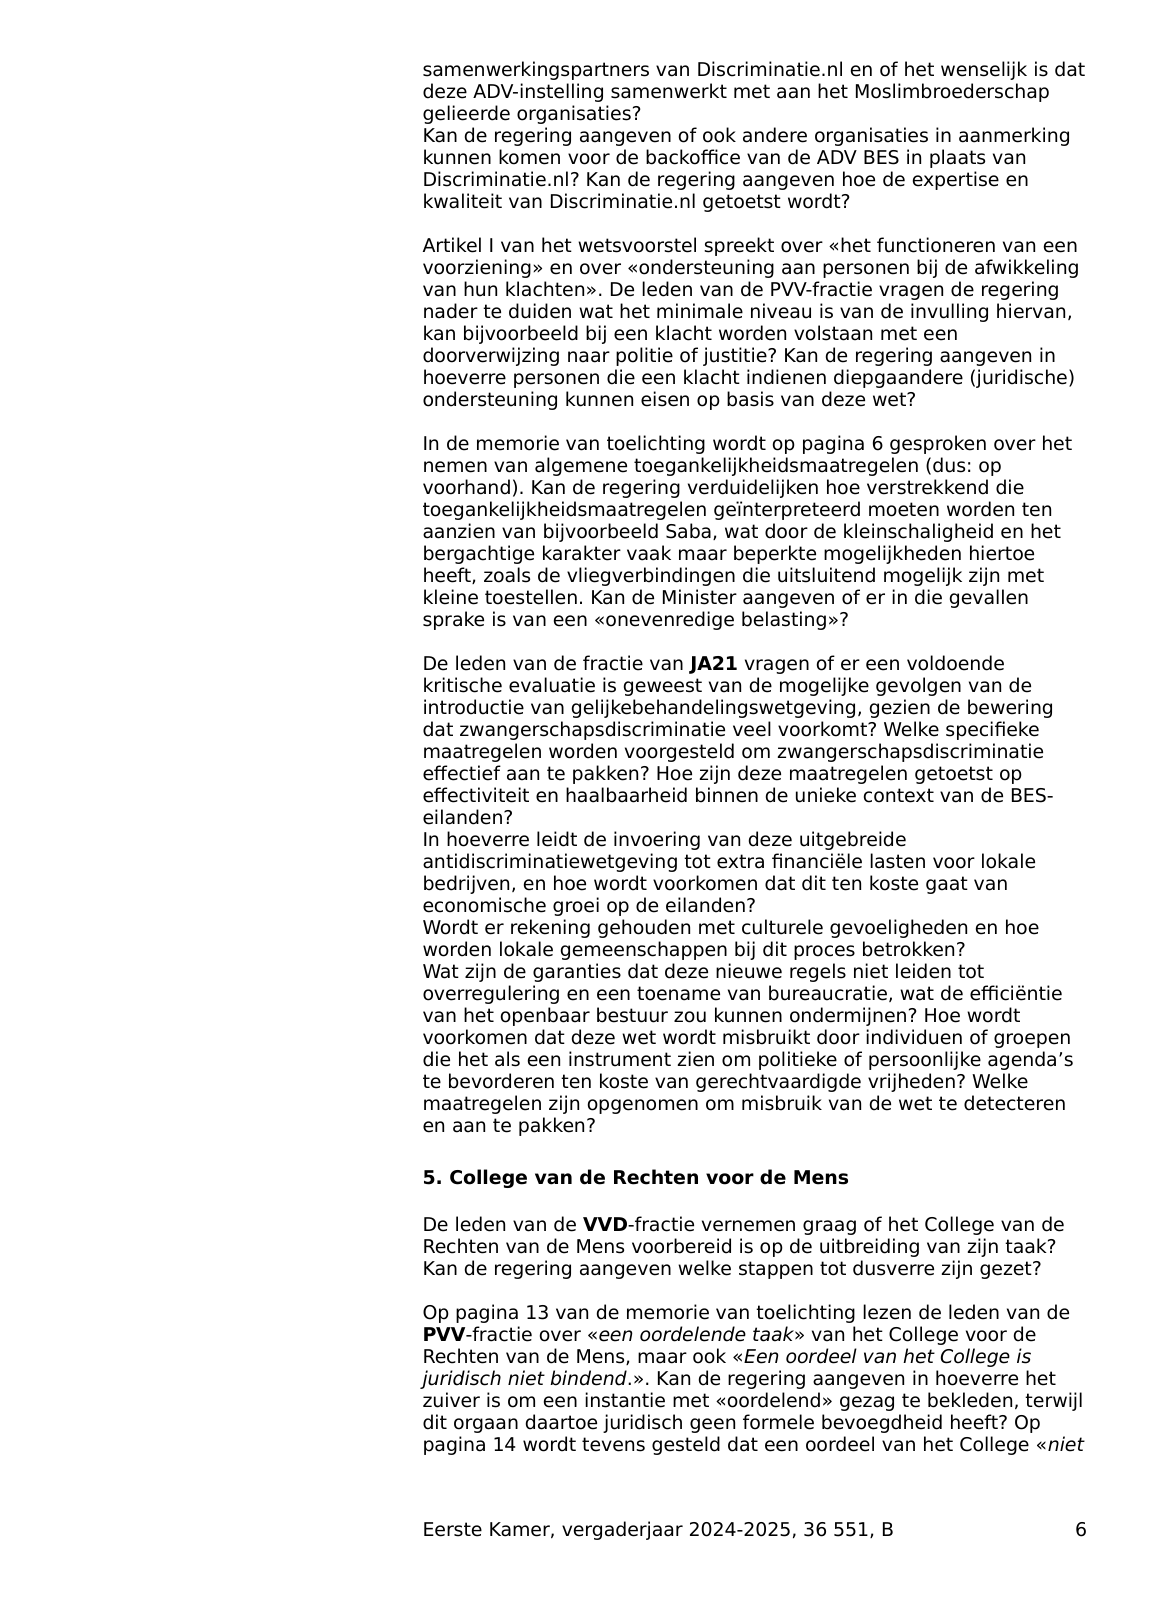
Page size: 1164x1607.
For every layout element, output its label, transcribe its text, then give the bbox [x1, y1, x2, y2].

text Op pagina 13 van de memorie van toelichting lezen de leden van de PVV-fractie over «een oordelende taak» van het College voor de Rechten van de Mens, maar ook «Een oordeel van het College is juridisch niet bindend.». Kan de regering aangeven in hoeverre het zuiver is om een instantie met «oordelend» gezag te bekleden, terwijl dit orgaan daartoe juridisch geen formele bevoegdheid heeft? Op pagina 14 wordt tevens gesteld dat een oordeel van het College «niet [422, 1302, 1087, 1456]
text In de memorie van toelichting wordt op pagina 6 gesproken over het nemen van algemene toegankelijkheidsmaatregelen (dus: op voorhand). Kan de regering verduidelijken hoe verstrekkend die toegankelijkheidsmaatregelen geïnterpreteerd moeten worden ten aanzien van bijvoorbeeld Saba, wat door de kleinschaligheid en het bergachtige karakter vaak maar beperkte mogelijkheden hiertoe heeft, zoals de vliegverbindingen die uitsluitend mogelijk zijn met kleine toestellen. Kan de Minister aangeven of er in die gevallen sprake is van een «onevenredige belasting»? [422, 433, 1087, 631]
text De leden van de VVD-fractie vernemen graag of het College van de Rechten van de Mens voorbereid is op de uitbreiding van zijn taak? Kan de regering aangeven welke stappen tot dusverre zijn gezet? [422, 1214, 1087, 1279]
text samenwerkingspartners van Discriminatie.nl en of het wenselijk is dat deze ADV-instelling samenwerkt met aan het Moslimbroederschap gelieerde organisaties? [422, 59, 1087, 125]
text In hoeverre leidt de invoering van deze uitgebreide antidiscriminatiewetgeving tot extra financiële lasten voor lokale bedrijven, en hoe wordt voorkomen dat dit ten koste gaat van economische groei op de eilanden? [422, 829, 1087, 917]
text Wat zijn de garanties dat deze nieuwe regels niet leiden tot overregulering en een toename van bureaucratie, wat de efficiëntie van het openbaar bestuur zou kunnen ondermijnen? Hoe wordt voorkomen dat deze wet wordt misbruikt door individuen of groepen die het als een instrument zien om politieke of persoonlijke agenda’s te bevorderen ten koste van gerechtvaardigde vrijheden? Welke maatregelen zijn opgenomen om misbruik van de wet te detecteren en aan te pakken? [422, 961, 1087, 1137]
text De leden van de fractie van JA21 vragen of er een voldoende kritische evaluatie is geweest van de mogelijke gevolgen van de introductie van gelijkebehandelingswetgeving, gezien de bewering dat zwangerschapsdiscriminatie veel voorkomt? Welke specifieke maatregelen worden voorgesteld om zwangerschapsdiscriminatie effectief aan te pakken? Hoe zijn deze maatregelen getoetst op effectiviteit en haalbaarheid binnen de unieke context van de BES-eilanden? [422, 653, 1087, 829]
text Wordt er rekening gehouden met culturele gevoeligheden en hoe worden lokale gemeenschappen bij dit proces betrokken? [422, 917, 1087, 961]
text Artikel I van het wetsvoorstel spreekt over «het functioneren van een voorziening» en over «ondersteuning aan personen bij de afwikkeling van hun klachten». De leden van de PVV-fractie vragen de regering nader te duiden wat het minimale niveau is van de invulling hiervan, kan bijvoorbeeld bij een klacht worden volstaan met een doorverwijzing naar politie of justitie? Kan de regering aangeven in hoeverre personen die een klacht indienen diepgaandere (juridische) ondersteuning kunnen eisen op basis van deze wet? [422, 235, 1087, 411]
text Kan de regering aangeven of ook andere organisaties in aanmerking kunnen komen voor de backoffice van de ADV BES in plaats van Discriminatie.nl? Kan de regering aangeven hoe de expertise en kwaliteit van Discriminatie.nl getoetst wordt? [422, 125, 1087, 213]
subtitle 5. College van de Rechten voor de Mens [422, 1167, 1087, 1189]
